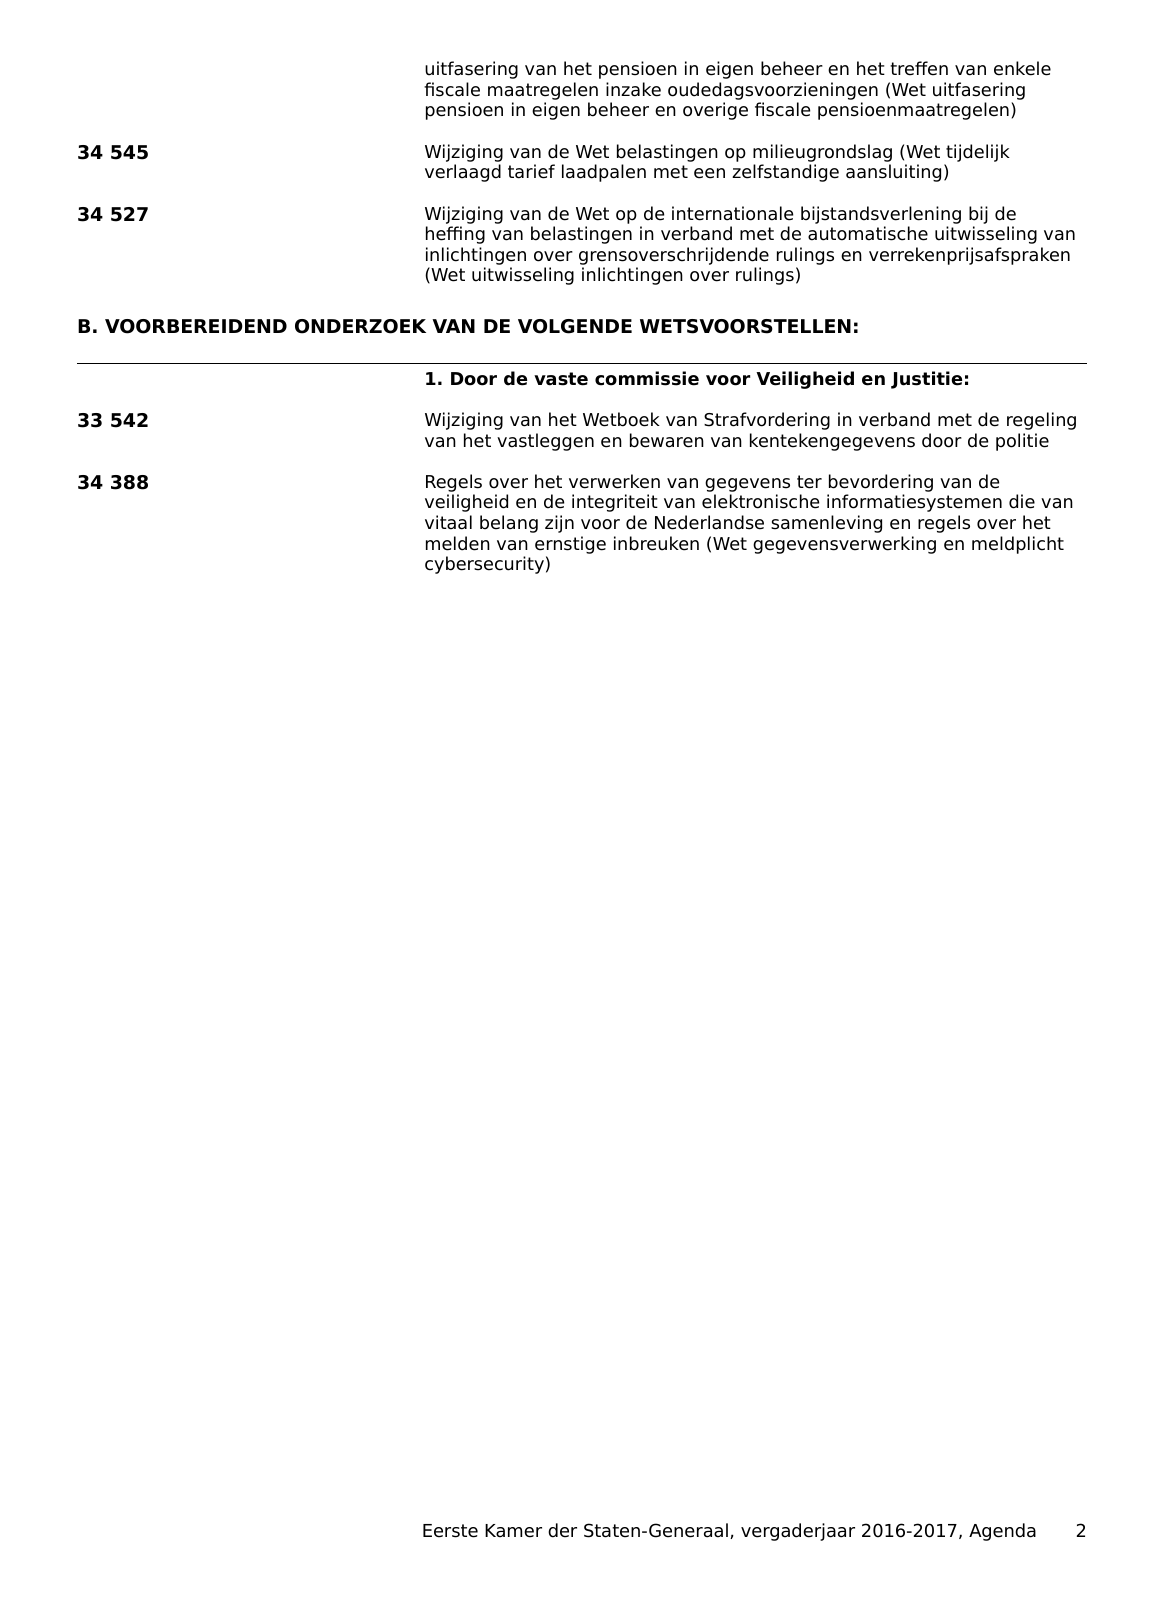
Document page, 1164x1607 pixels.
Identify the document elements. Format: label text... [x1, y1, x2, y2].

table_cell [77, 451, 401, 472]
table_cell [77, 59, 401, 121]
table_cell [418, 389, 1087, 410]
table_cell [401, 183, 418, 203]
table_cell 33 542 [77, 410, 401, 451]
table_header 1. Door de vaste commissie voor Veiligheid en Justitie: [418, 364, 1087, 389]
table_cell [77, 389, 401, 410]
table_cell 34 388 [77, 472, 401, 575]
table_cell [401, 142, 418, 183]
table_cell [418, 121, 1087, 142]
table_cell [401, 59, 418, 121]
table_header [401, 364, 418, 389]
table_cell [401, 121, 418, 142]
table_cell [401, 451, 418, 472]
table_header [77, 364, 401, 389]
subtitle B. VOORBEREIDEND ONDERZOEK VAN DE VOLGENDE WETSVOORSTELLEN: [77, 316, 1087, 338]
table_cell 34 545 [77, 142, 401, 183]
table_cell [418, 183, 1087, 203]
table_cell Regels over het verwerken van gegevens ter bevordering van de veiligheid en de integriteit van elektronische informatiesystemen die van vitaal belang zijn voor de Nederlandse samenleving en regels over het melden van ernstige inbreuken (Wet gegevensverwerking en meldplicht cybersecurity) [418, 472, 1087, 575]
table_cell [401, 204, 418, 286]
table_cell Wijziging van het Wetboek van Strafvordering in verband met de regeling van het vastleggen en bewaren van kentekengegevens door de politie [418, 410, 1087, 451]
table_cell [77, 121, 401, 142]
table_cell [418, 451, 1087, 472]
table_cell Wijziging van de Wet op de internationale bijstandsverlening bij de heffing van belastingen in verband met de automatische uitwisseling van inlichtingen over grensoverschrijdende rulings en verrekenprijsafspraken (Wet uitwisseling inlichtingen over rulings) [418, 204, 1087, 286]
table_cell uitfasering van het pensioen in eigen beheer en het treffen van enkele fiscale maatregelen inzake oudedagsvoorzieningen (Wet uitfasering pensioen in eigen beheer en overige fiscale pensioenmaatregelen) [418, 59, 1087, 121]
table_cell [401, 410, 418, 451]
table_cell [401, 389, 418, 410]
table_cell 34 527 [77, 204, 401, 286]
table_cell [401, 472, 418, 575]
table_cell [77, 183, 401, 203]
table_cell Wijziging van de Wet belastingen op milieugrondslag (Wet tijdelijk verlaagd tarief laadpalen met een zelfstandige aansluiting) [418, 142, 1087, 183]
